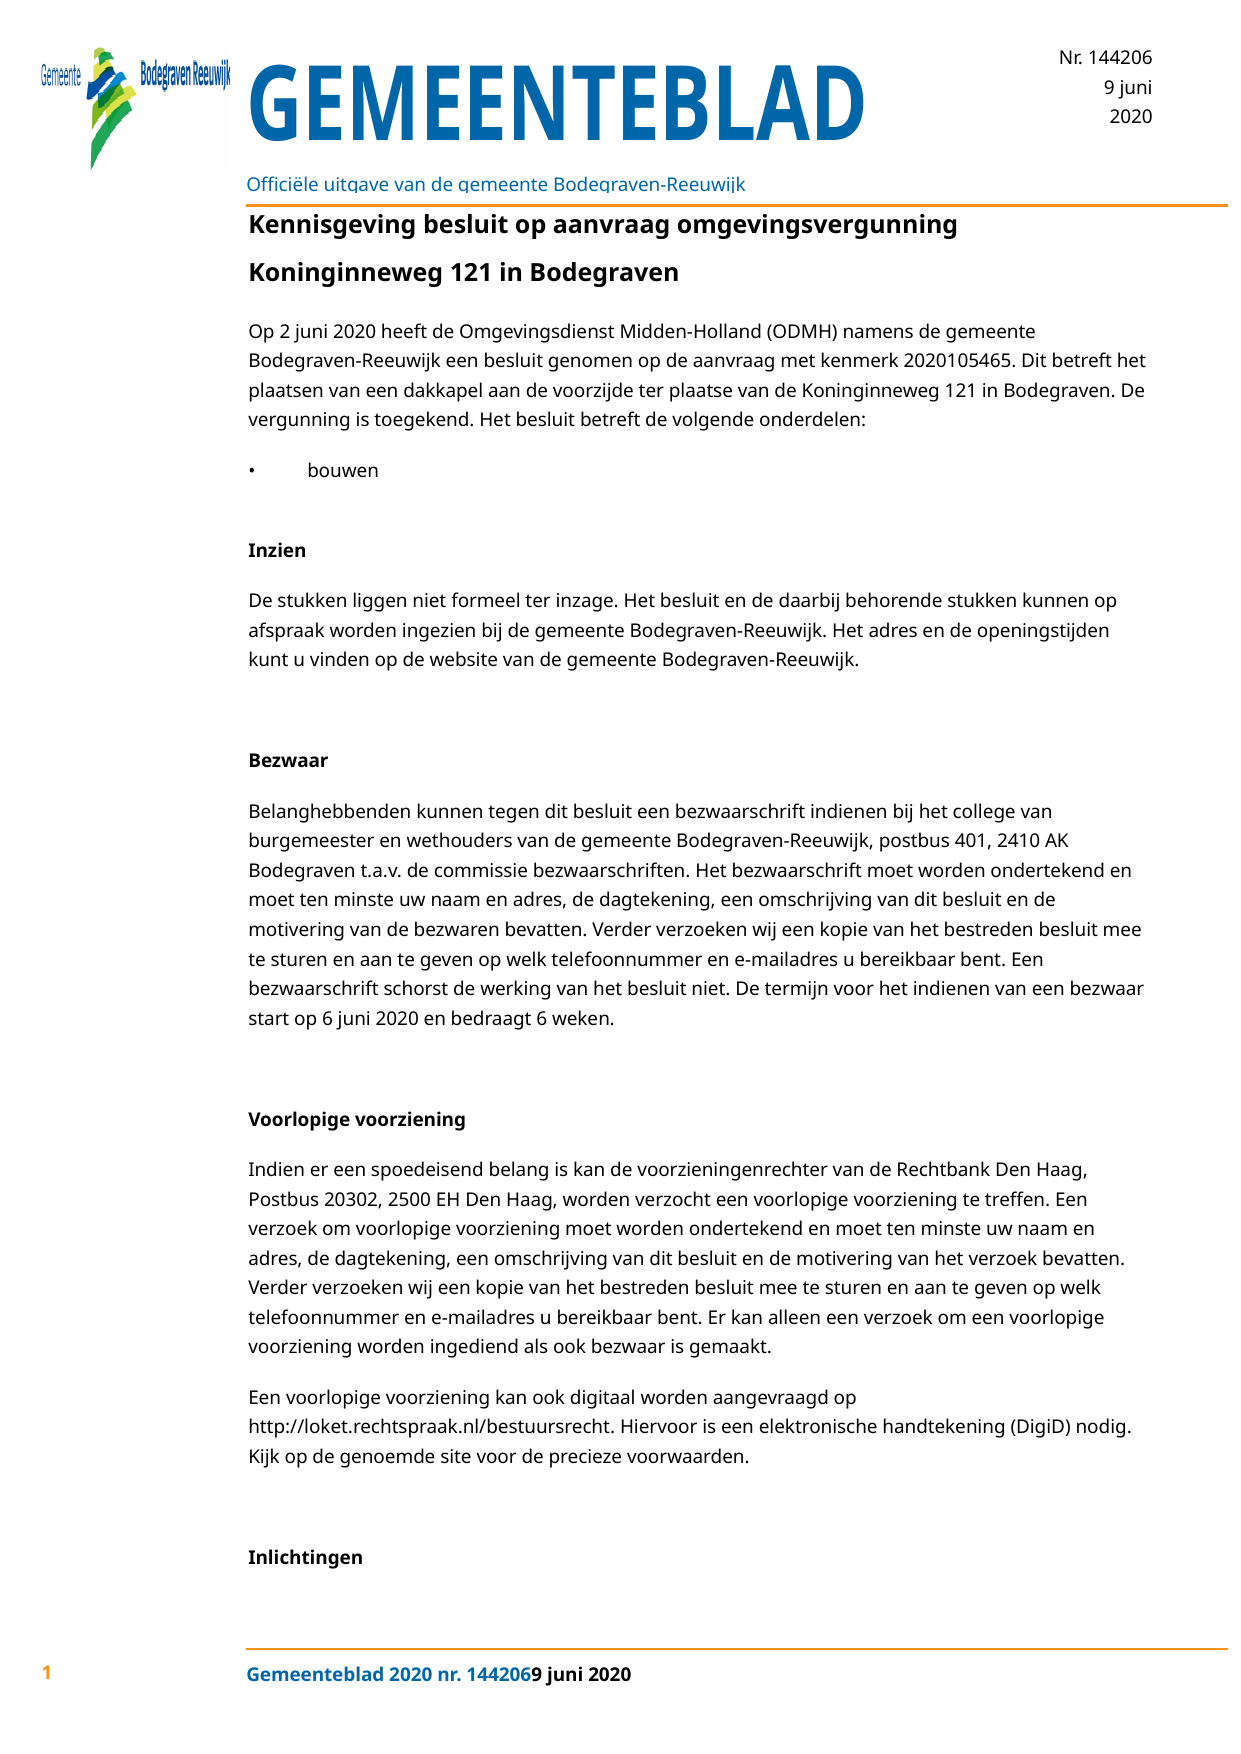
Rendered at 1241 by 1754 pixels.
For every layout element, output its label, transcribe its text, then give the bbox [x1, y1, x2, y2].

text De stukken liggen niet formeel ter inzage. Het besluit en de daarbij behorende stukken kunnen op afspraak worden ingezien bij de gemeente Bodegraven-Reeuwijk. Het adres en de openingstijden kunt u vinden op de website van de gemeente Bodegraven-Reeuwijk. [248, 587, 1152, 672]
text Bezwaar [248, 747, 1152, 773]
list bouwen [248, 457, 1152, 483]
text Inlichtingen [248, 1544, 1152, 1570]
text Voorlopige voorziening [248, 1106, 1152, 1132]
text Kennisgeving besluit op aanvraag omgevingsvergunning Koninginneweg 121 in Bodegraven [248, 207, 1152, 288]
text Op 2 juni 2020 heeft de Omgevingsdienst Midden-Holland (ODMH) namens de gemeente Bodegraven-Reeuwijk een besluit genomen op de aanvraag met kenmerk 2020105465. Dit betreft het plaatsen van een dakkapel aan de voorzijde ter plaatse van de Koninginneweg 121 in Bodegraven. De vergunning is toegekend. Het besluit betreft de volgende onderdelen: [248, 318, 1152, 432]
text Indien er een spoedeisend belang is kan de voorzieningenrechter van de Rechtbank Den Haag, Postbus 20302, 2500 EH Den Haag, worden verzocht een voorlopige voorziening te treffen. Een verzoek om voorlopige voorziening moet worden ondertekend en moet ten minste uw naam en adres, de dagtekening, een omschrijving van dit besluit en de motivering van het verzoek bevatten. Verder verzoeken wij een kopie van het bestreden besluit mee te sturen en aan te geven op welk telefoonnummer en e-mailadres u bereikbaar bent. Er kan alleen een verzoek om een voorlopige voorziening worden ingediend als ook bezwaar is gemaakt. [248, 1156, 1152, 1359]
picture [41, 47, 231, 172]
text Inzien [248, 537, 1152, 563]
text Een voorlopige voorziening kan ook digitaal worden aangevraagd op http://loket.rechtspraak.nl/bestuursrecht. Hiervoor is een elektronische handtekening (DigiD) nodig. Kijk op de genoemde site voor de precieze voorwaarden. [248, 1384, 1152, 1469]
text Belanghebbenden kunnen tegen dit besluit een bezwaarschrift indienen bij het college van burgemeester en wethouders van de gemeente Bodegraven-Reeuwijk, postbus 401, 2410 AK Bodegraven t.a.v. de commissie bezwaarschriften. Het bezwaarschrift moet worden ondertekend en moet ten minste uw naam en adres, de dagtekening, een omschrijving van dit besluit en de motivering van de bezwaren bevatten. Verder verzoeken wij een kopie van het bestreden besluit mee te sturen en aan te geven op welk telefoonnummer en e-mailadres u bereikbaar bent. Een bezwaarschrift schorst de werking van het besluit niet. De termijn voor het indienen van een bezwaar start op 6 juni 2020 en bedraagt 6 weken. [248, 798, 1152, 1031]
